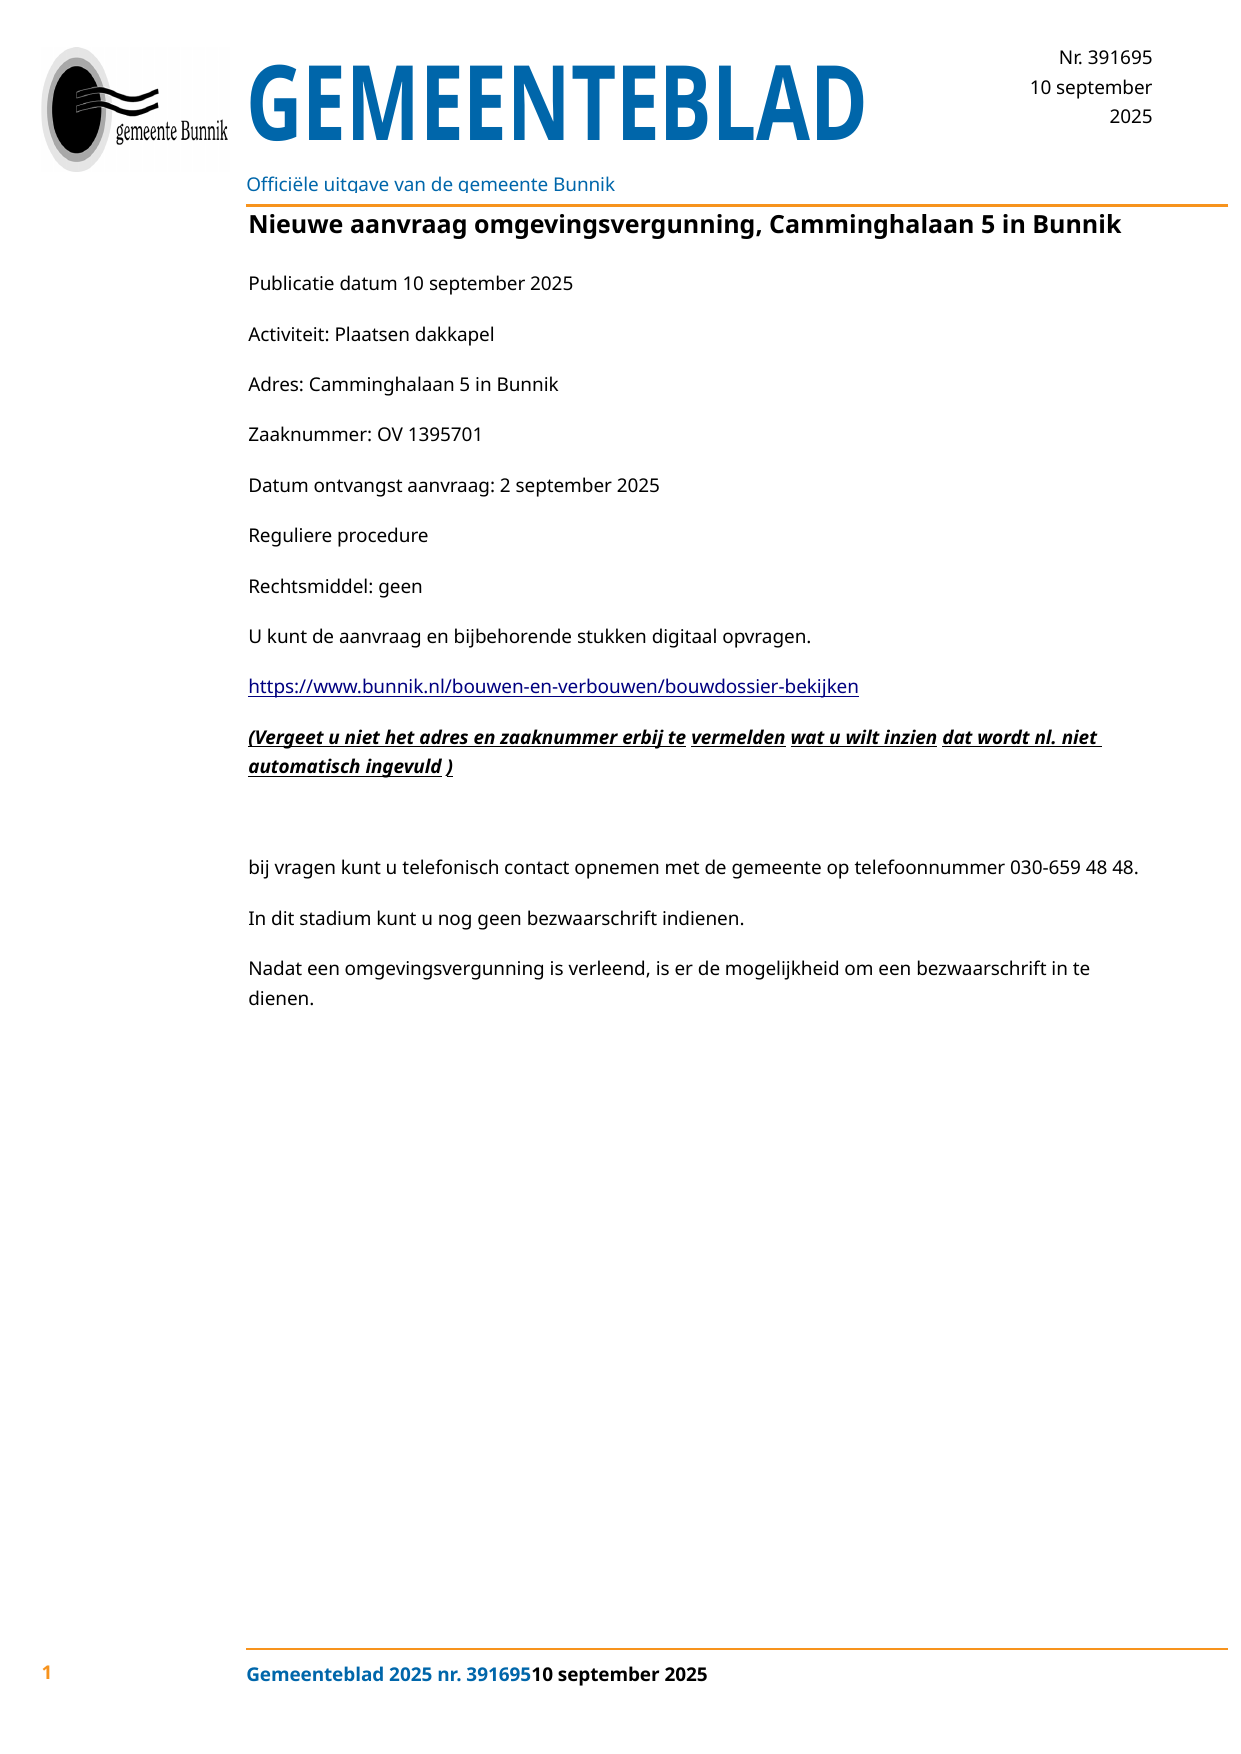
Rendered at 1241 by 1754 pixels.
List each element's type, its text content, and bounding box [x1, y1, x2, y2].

text U kunt de aanvraag en bijbehorende stukken digitaal opvragen. [248, 623, 1152, 649]
text https://www.bunnik.nl/bouwen-en-verbouwen/bouwdossier-bekijken [248, 674, 1152, 699]
text Activiteit: Plaatsen dakkapel [248, 321, 1152, 346]
text bij vragen kunt u telefonisch contact opnemen met de gemeente op telefoonnummer 030-659 48 48. [248, 854, 1152, 880]
text Adres: Camminghalaan 5 in Bunnik [248, 371, 1152, 397]
text (Vergeet u niet het adres en zaaknummer erbij te vermelden wat u wilt inzien dat wordt nl. niet automatisch ingevuld ) [248, 724, 1152, 779]
text In dit stadium kunt u nog geen bezwaarschrift indienen. [248, 905, 1152, 931]
text Reguliere procedure [248, 522, 1152, 548]
text Datum ontvangst aanvraag: 2 september 2025 [248, 472, 1152, 498]
text Publicatie datum 10 september 2025 [248, 270, 1152, 296]
text Nadat een omgevingsvergunning is verleend, is er de mogelijkheid om een bezwaarschrift in te dienen. [248, 955, 1152, 1011]
text Rechtsmiddel: geen [248, 573, 1152, 598]
picture [41, 47, 231, 172]
text Nieuwe aanvraag omgevingsvergunning, Camminghalaan 5 in Bunnik [248, 207, 1152, 241]
text Zaaknummer: OV 1395701 [248, 422, 1152, 447]
